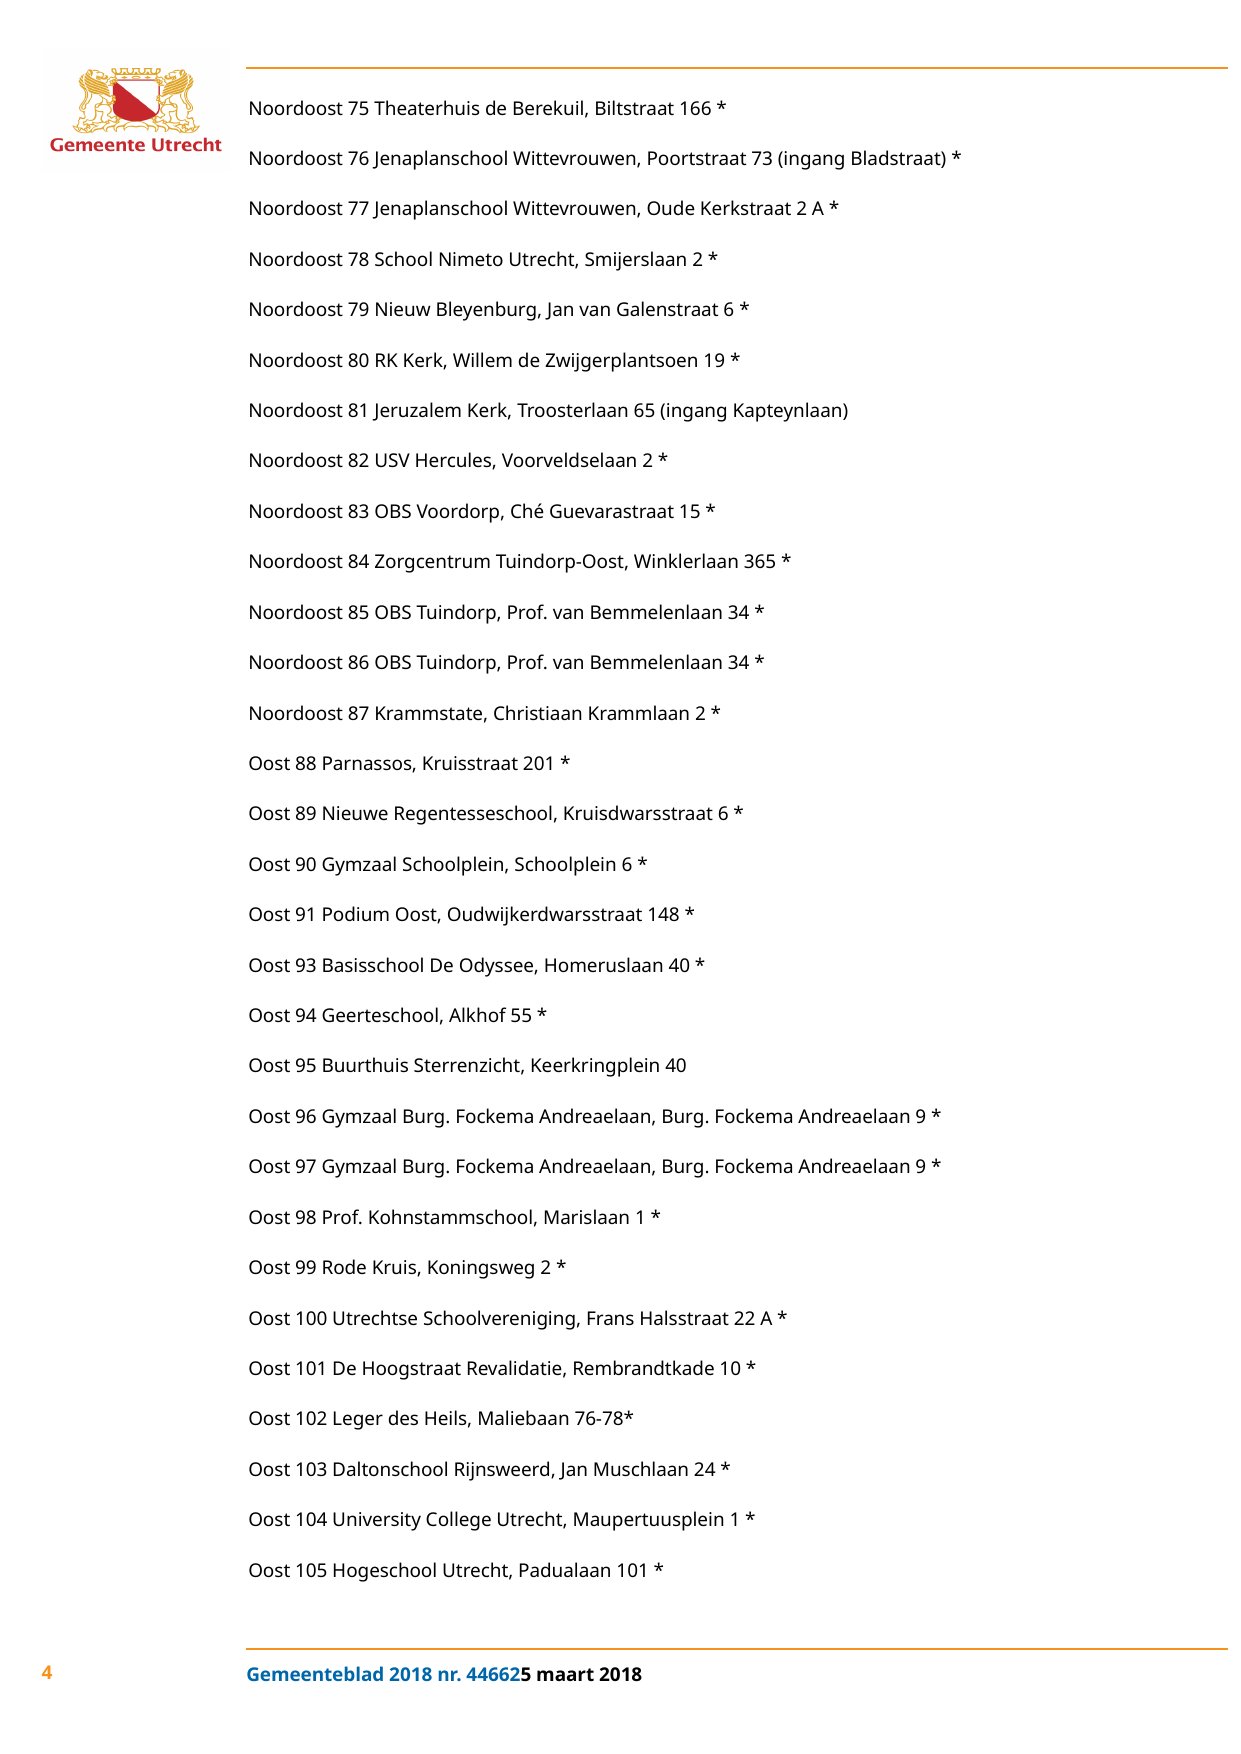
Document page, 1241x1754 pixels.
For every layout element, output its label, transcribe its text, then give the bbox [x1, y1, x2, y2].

text Noordoost 84 Zorgcentrum Tuindorp-Oost, Winklerlaan 365 * [248, 548, 1152, 574]
text Noordoost 82 USV Hercules, Voorveldselaan 2 * [248, 448, 1152, 473]
text Noordoost 79 Nieuw Bleyenburg, Jan van Galenstraat 6 * [248, 296, 1152, 322]
text Oost 104 University College Utrecht, Maupertuusplein 1 * [248, 1506, 1152, 1532]
text Oost 89 Nieuwe Regentesseschool, Kruisdwarsstraat 6 * [248, 801, 1152, 826]
text Noordoost 87 Krammstate, Christiaan Krammlaan 2 * [248, 700, 1152, 726]
text Oost 93 Basisschool De Odyssee, Homeruslaan 40 * [248, 952, 1152, 978]
text Oost 96 Gymzaal Burg. Fockema Andreaelaan, Burg. Fockema Andreaelaan 9 * [248, 1103, 1152, 1129]
text Oost 100 Utrechtse Schoolvereniging, Frans Halsstraat 22 A * [248, 1305, 1152, 1331]
text Oost 94 Geerteschool, Alkhof 55 * [248, 1002, 1152, 1028]
text Noordoost 75 Theaterhuis de Berekuil, Biltstraat 166 * [248, 95, 1152, 121]
text Oost 97 Gymzaal Burg. Fockema Andreaelaan, Burg. Fockema Andreaelaan 9 * [248, 1153, 1152, 1179]
text Noordoost 80 RK Kerk, Willem de Zwijgerplantsoen 19 * [248, 347, 1152, 373]
text Noordoost 78 School Nimeto Utrecht, Smijerslaan 2 * [248, 246, 1152, 272]
picture [41, 47, 231, 172]
text Noordoost 77 Jenaplanschool Wittevrouwen, Oude Kerkstraat 2 A * [248, 196, 1152, 221]
text Oost 95 Buurthuis Sterrenzicht, Keerkringplein 40 [248, 1053, 1152, 1078]
text Oost 101 De Hoogstraat Revalidatie, Rembrandtkade 10 * [248, 1355, 1152, 1381]
text Noordoost 76 Jenaplanschool Wittevrouwen, Poortstraat 73 (ingang Bladstraat) * [248, 145, 1152, 171]
text Oost 99 Rode Kruis, Koningsweg 2 * [248, 1254, 1152, 1280]
text Oost 103 Daltonschool Rijnsweerd, Jan Muschlaan 24 * [248, 1456, 1152, 1482]
text Noordoost 85 OBS Tuindorp, Prof. van Bemmelenlaan 34 * [248, 599, 1152, 625]
text Oost 98 Prof. Kohnstammschool, Marislaan 1 * [248, 1204, 1152, 1230]
text Oost 102 Leger des Heils, Maliebaan 76-78* [248, 1406, 1152, 1431]
text Noordoost 83 OBS Voordorp, Ché Guevarastraat 15 * [248, 498, 1152, 524]
text Noordoost 86 OBS Tuindorp, Prof. van Bemmelenlaan 34 * [248, 649, 1152, 675]
text Noordoost 81 Jeruzalem Kerk, Troosterlaan 65 (ingang Kapteynlaan) [248, 397, 1152, 423]
text Oost 90 Gymzaal Schoolplein, Schoolplein 6 * [248, 851, 1152, 877]
text Oost 91 Podium Oost, Oudwijkerdwarsstraat 148 * [248, 901, 1152, 927]
text Oost 88 Parnassos, Kruisstraat 201 * [248, 750, 1152, 776]
text Oost 105 Hogeschool Utrecht, Padualaan 101 * [248, 1557, 1152, 1583]
